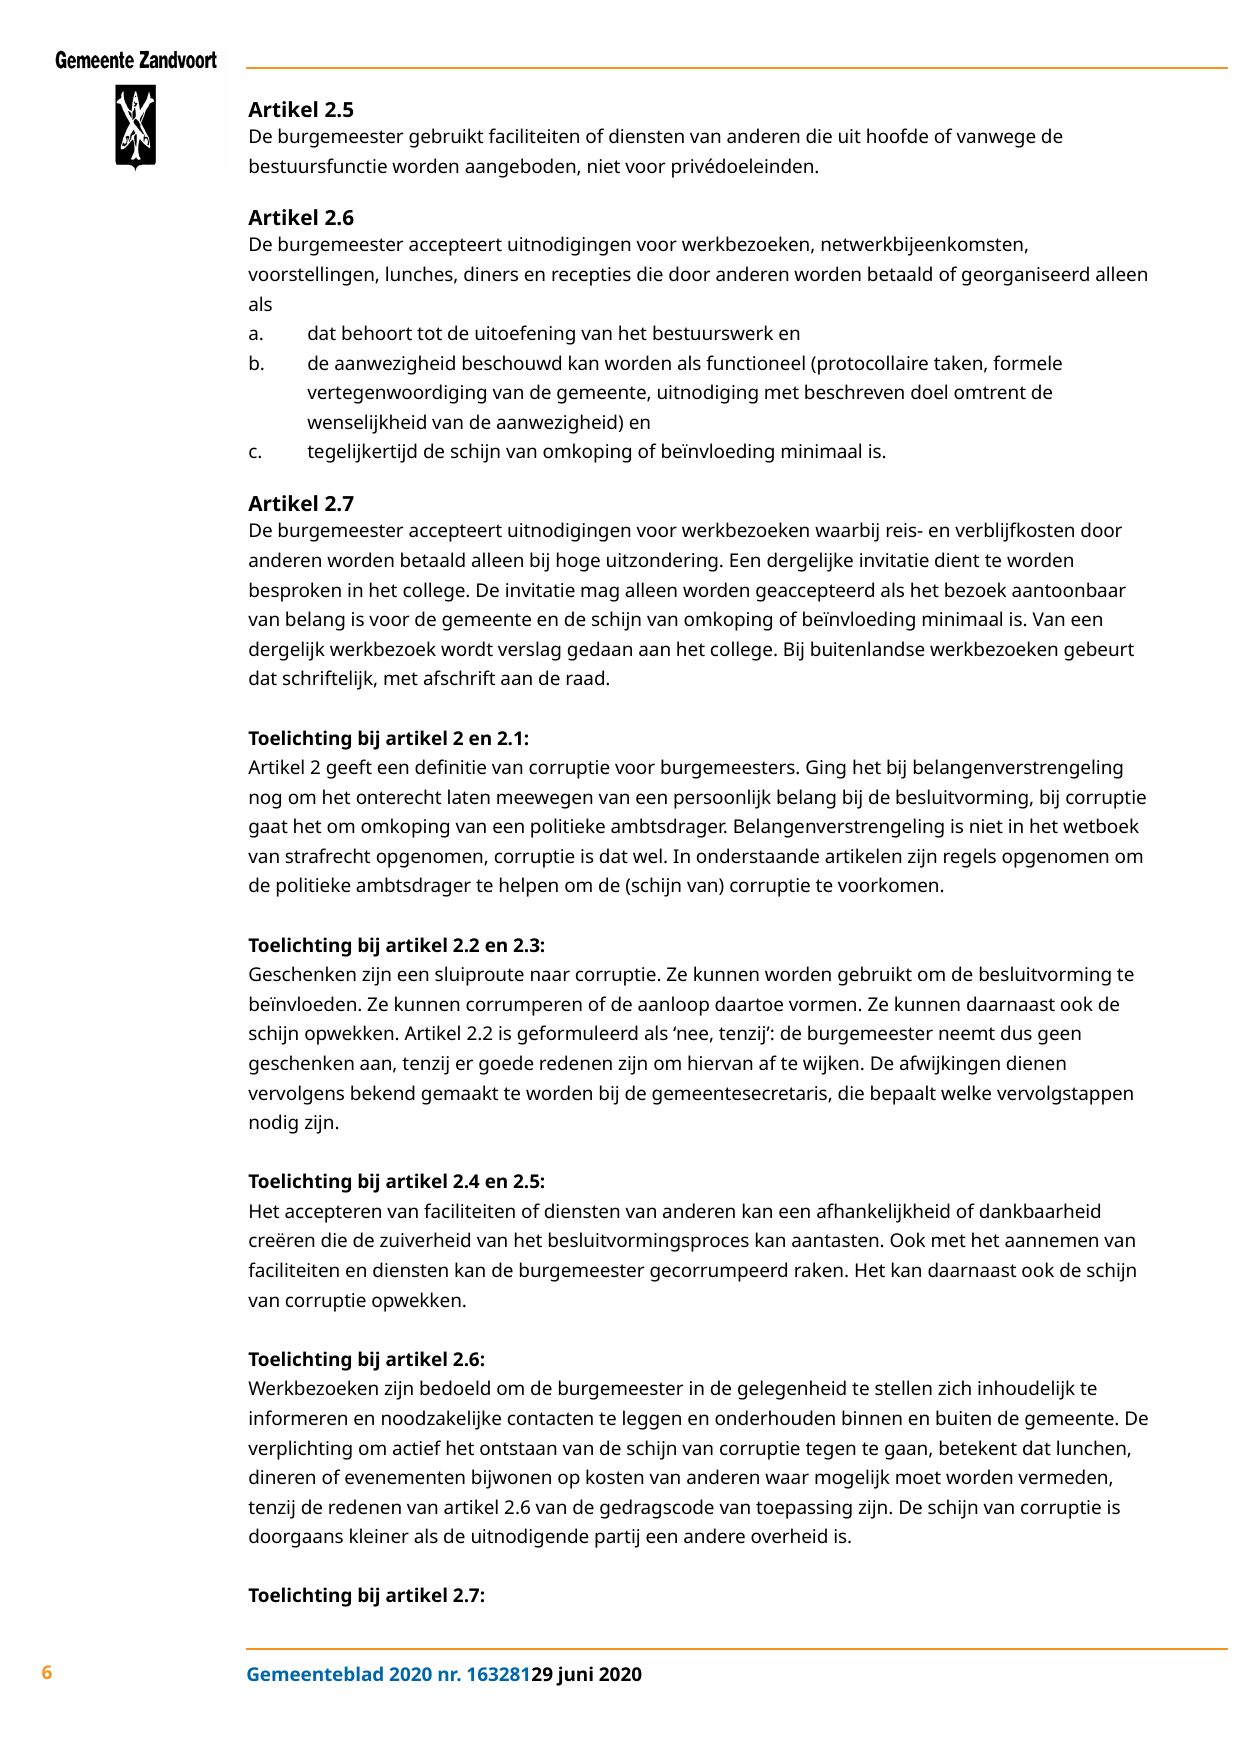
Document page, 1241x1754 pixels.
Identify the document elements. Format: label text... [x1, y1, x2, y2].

text Toelichting bij artikel 2 en 2.1: [248, 725, 1152, 750]
text Werkbezoeken zijn bedoeld om de burgemeester in de gelegenheid te stellen zich inhoudelijk te informeren en noodzakelijke contacten te leggen en onderhouden binnen en buiten de gemeente. De verplichting om actief het ontstaan van de schijn van corruptie tegen te gaan, betekent dat lunchen, dineren of evenementen bijwonen op kosten van anderen waar mogelijk moet worden vermeden, tenzij de redenen van artikel 2.6 van de gedragscode van toepassing zijn. De schijn van corruptie is doorgaans kleiner als de uitnodigende partij een andere overheid is. [248, 1376, 1152, 1549]
text De burgemeester accepteert uitnodigingen voor werkbezoeken waarbij reis- en verblijfkosten door anderen worden betaald alleen bij hoge uitzondering. Een dergelijke invitatie dient te worden besproken in het college. De invitatie mag alleen worden geaccepteerd als het bezoek aantoonbaar van belang is voor de gemeente en de schijn van omkoping of beïnvloeding minimaal is. Van een dergelijk werkbezoek wordt verslag gedaan aan het college. Bij buitenlandse werkbezoeken gebeurt dat schriftelijk, met afschrift aan de raad. [248, 518, 1152, 691]
text Geschenken zijn een sluiproute naar corruptie. Ze kunnen worden gebruikt om de besluitvorming te beïnvloeden. Ze kunnen corrumperen of de aanloop daartoe vormen. Ze kunnen daarnaast ook de schijn opwekken. Artikel 2.2 is geformuleerd als ‘nee, tenzij’: de burgemeester neemt dus geen geschenken aan, tenzij er goede redenen zijn om hiervan af te wijken. De afwijkingen dienen vervolgens bekend gemaakt te worden bij de gemeentesecretaris, die bepaalt welke vervolgstappen nodig zijn. [248, 961, 1152, 1135]
text Artikel 2.7 [248, 489, 1152, 518]
text Artikel 2 geeft een definitie van corruptie voor burgemeesters. Ging het bij belangenverstrengeling nog om het onterecht laten meewegen van een persoonlijk belang bij de besluitvorming, bij corruptie gaat het om omkoping van een politieke ambtsdrager. Belangenverstrengeling is niet in het wetboek van strafrecht opgenomen, corruptie is dat wel. In onderstaande artikelen zijn regels opgenomen om de politieke ambtsdrager te helpen om de (schijn van) corruptie te voorkomen. [248, 754, 1152, 898]
text Toelichting bij artikel 2.6: [248, 1346, 1152, 1372]
text Toelichting bij artikel 2.7: [248, 1583, 1152, 1608]
text Artikel 2.6 [248, 203, 1152, 232]
text Toelichting bij artikel 2.2 en 2.3: [248, 932, 1152, 957]
list dat behoort tot de uitoefening van het bestuurswerk en [248, 320, 1152, 346]
picture [41, 47, 231, 172]
text Het accepteren van faciliteiten of diensten van anderen kan een afhankelijkheid of dankbaarheid creëren die de zuiverheid van het besluitvormingsproces kan aantasten. Ook met het aannemen van faciliteiten en diensten kan de burgemeester gecorrumpeerd raken. Het kan daarnaast ook de schijn van corruptie opwekken. [248, 1198, 1152, 1312]
text De burgemeester accepteert uitnodigingen voor werkbezoeken, netwerkbijeenkomsten, voorstellingen, lunches, diners en recepties die door anderen worden betaald of georganiseerd alleen als [248, 232, 1152, 317]
text Toelichting bij artikel 2.4 en 2.5: [248, 1168, 1152, 1194]
list de aanwezigheid beschouwd kan worden als functioneel (protocollaire taken, formele vertegenwoordiging van de gemeente, uitnodiging met beschreven doel omtrent de wenselijkheid van de aanwezigheid) en [248, 350, 1152, 435]
text De burgemeester gebruikt faciliteiten of diensten van anderen die uit hoofde of vanwege de bestuursfunctie worden aangeboden, niet voor privédoeleinden. [248, 123, 1152, 178]
list tegelijkertijd de schijn van omkoping of beïnvloeding minimaal is. [248, 439, 1152, 464]
text Artikel 2.5 [248, 95, 1152, 123]
